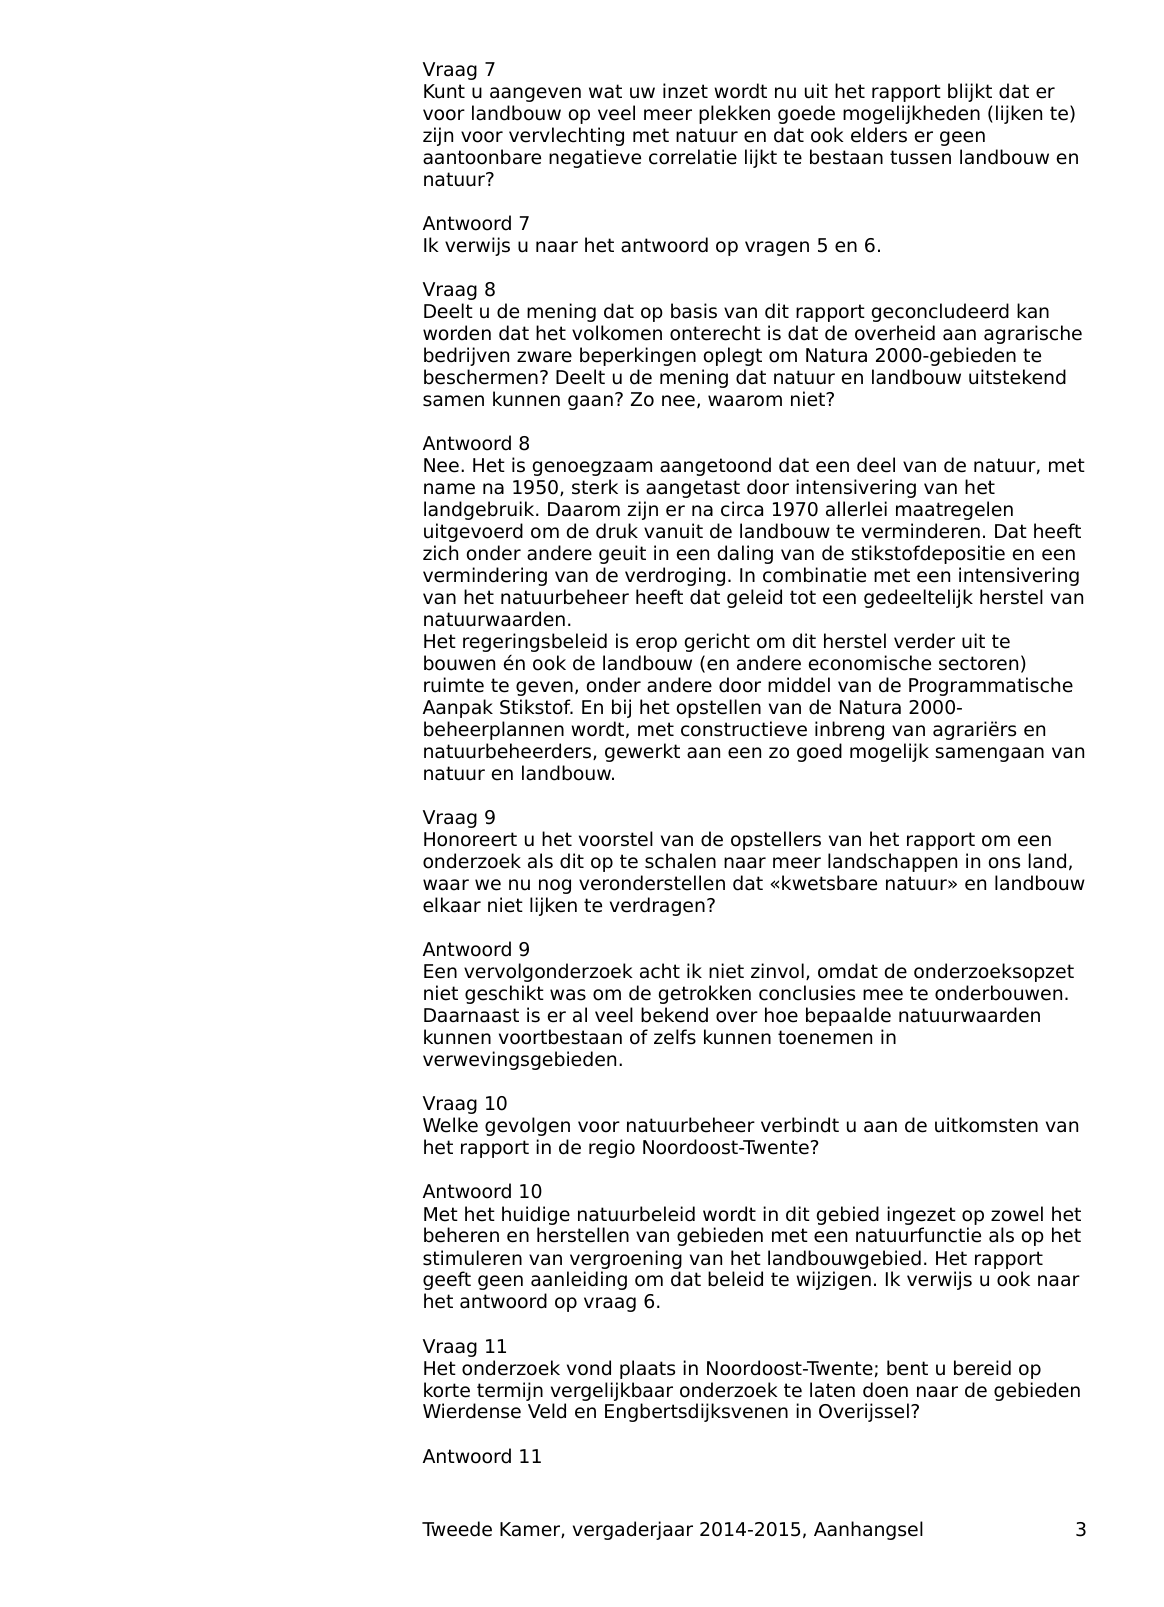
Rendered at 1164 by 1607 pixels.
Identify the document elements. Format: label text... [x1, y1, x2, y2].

text Nee. Het is genoegzaam aangetoond dat een deel van de natuur, met name na 1950, sterk is aangetast door intensivering van het landgebruik. Daarom zijn er na circa 1970 allerlei maatregelen uitgevoerd om de druk vanuit de landbouw te verminderen. Dat heeft zich onder andere geuit in een daling van de stikstofdepositie en een vermindering van de verdroging. In combinatie met een intensivering van het natuurbeheer heeft dat geleid tot een gedeeltelijk herstel van natuurwaarden. [422, 455, 1087, 631]
text Kunt u aangeven wat uw inzet wordt nu uit het rapport blijkt dat er voor landbouw op veel meer plekken goede mogelijkheden (lijken te) zijn voor vervlechting met natuur en dat ook elders er geen aantoonbare negatieve correlatie lijkt te bestaan tussen landbouw en natuur? [422, 81, 1087, 191]
text Ik verwijs u naar het antwoord op vragen 5 en 6. [422, 235, 1087, 257]
text Een vervolgonderzoek acht ik niet zinvol, omdat de onderzoeksopzet niet geschikt was om de getrokken conclusies mee te onderbouwen. Daarnaast is er al veel bekend over hoe bepaalde natuurwaarden kunnen voortbestaan of zelfs kunnen toenemen in verwevingsgebieden. [422, 961, 1087, 1071]
text Honoreert u het voorstel van de opstellers van het rapport om een onderzoek als dit op te schalen naar meer landschappen in ons land, waar we nu nog veronderstellen dat «kwetsbare natuur» en landbouw elkaar niet lijken te verdragen? [422, 829, 1087, 917]
text Vraag 9 [422, 807, 1087, 829]
text Antwoord 11 [422, 1446, 1087, 1468]
text Vraag 11 [422, 1336, 1087, 1357]
text Antwoord 9 [422, 939, 1087, 961]
text Vraag 10 [422, 1093, 1087, 1115]
text Vraag 7 [422, 59, 1087, 81]
text Het onderzoek vond plaats in Noordoost-Twente; bent u bereid op korte termijn vergelijkbaar onderzoek te laten doen naar de gebieden Wierdense Veld en Engbertsdijksvenen in Overijssel? [422, 1357, 1087, 1423]
text Antwoord 8 [422, 433, 1087, 455]
text Antwoord 10 [422, 1181, 1087, 1203]
text Deelt u de mening dat op basis van dit rapport geconcludeerd kan worden dat het volkomen onterecht is dat de overheid aan agrarische bedrijven zware beperkingen oplegt om Natura 2000-gebieden te beschermen? Deelt u de mening dat natuur en landbouw uitstekend samen kunnen gaan? Zo nee, waarom niet? [422, 301, 1087, 411]
text Het regeringsbeleid is erop gericht om dit herstel verder uit te bouwen én ook de landbouw (en andere economische sectoren) ruimte te geven, onder andere door middel van de Programmatische Aanpak Stikstof. En bij het opstellen van de Natura 2000-beheerplannen wordt, met constructieve inbreng van agrariërs en natuurbeheerders, gewerkt aan een zo goed mogelijk samengaan van natuur en landbouw. [422, 631, 1087, 785]
text Vraag 8 [422, 279, 1087, 301]
text Welke gevolgen voor natuurbeheer verbindt u aan de uitkomsten van het rapport in de regio Noordoost-Twente? [422, 1115, 1087, 1159]
text Antwoord 7 [422, 213, 1087, 235]
text Met het huidige natuurbeleid wordt in dit gebied ingezet op zowel het beheren en herstellen van gebieden met een natuurfunctie als op het stimuleren van vergroening van het landbouwgebied. Het rapport geeft geen aanleiding om dat beleid te wijzigen. Ik verwijs u ook naar het antwoord op vraag 6. [422, 1203, 1087, 1313]
